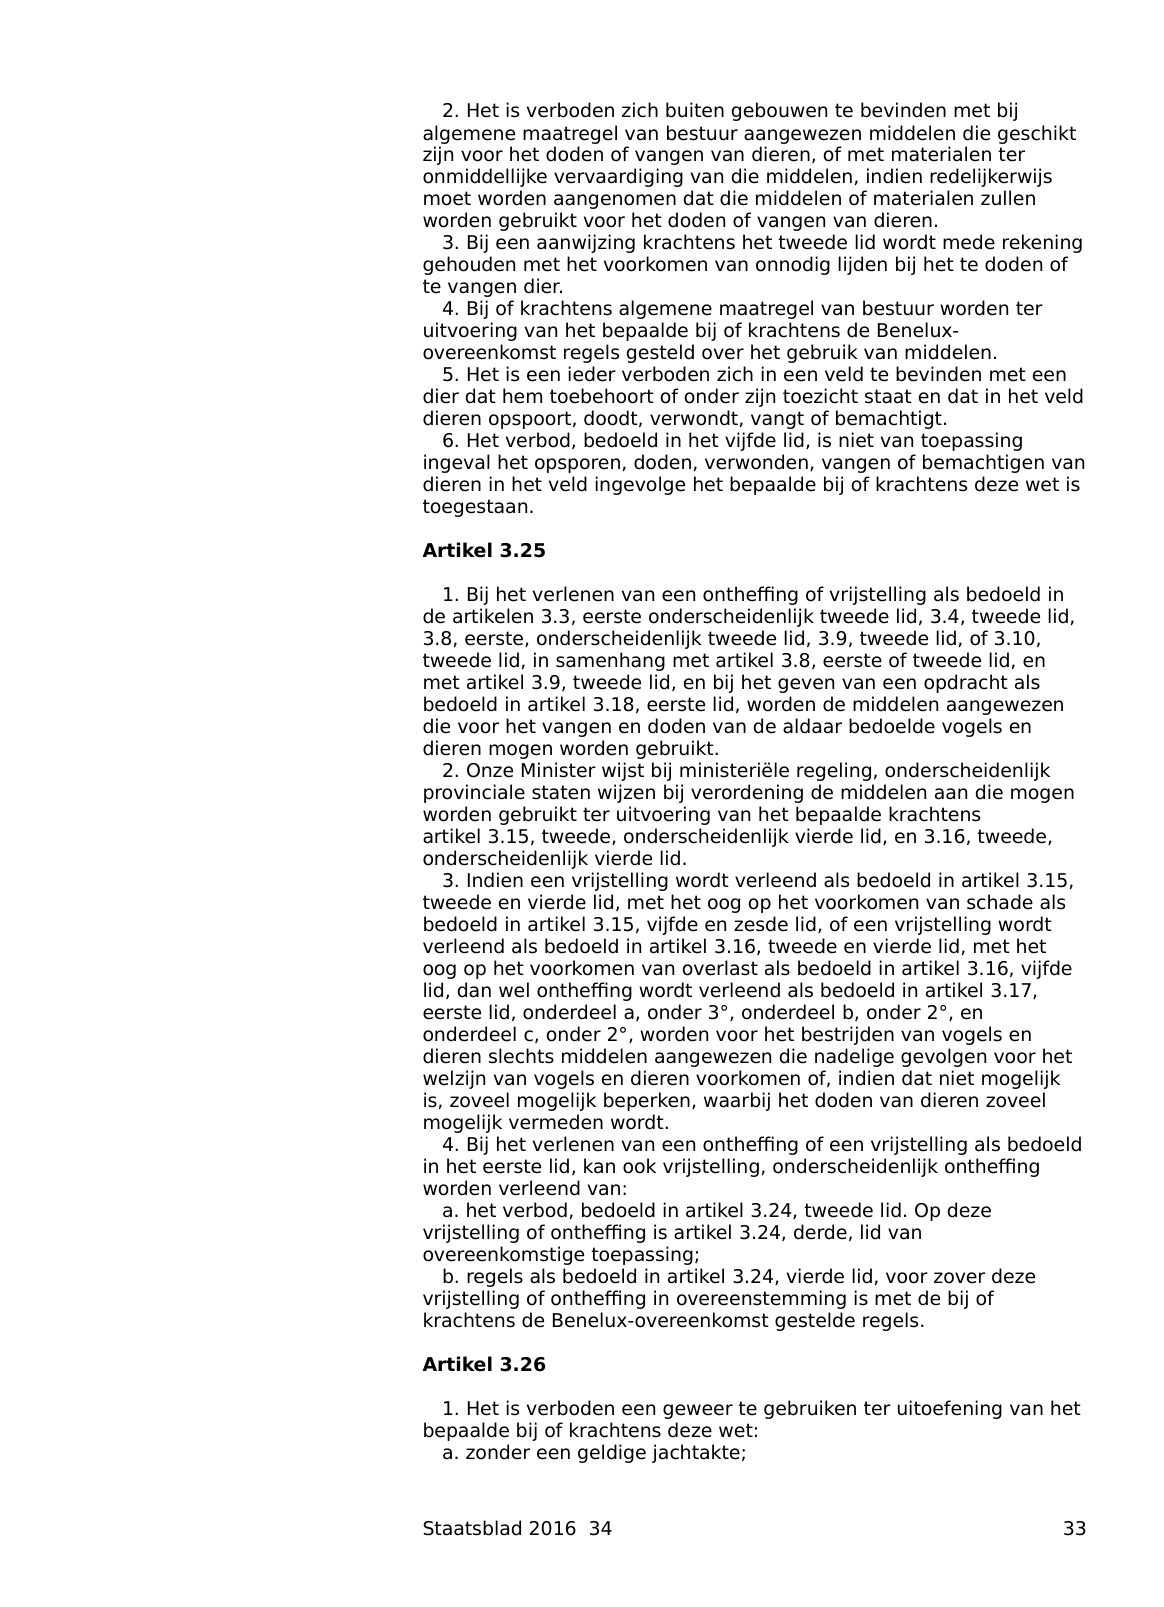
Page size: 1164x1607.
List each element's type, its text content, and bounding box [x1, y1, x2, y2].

subtitle Artikel 3.25 [422, 540, 1087, 562]
text 6. Het verbod, bedoeld in het vijfde lid, is niet van toepassing ingeval het opsporen, doden, verwonden, vangen of bemachtigen van dieren in het veld ingevolge het bepaalde bij of krachtens deze wet is toegestaan. [422, 430, 1087, 518]
text 4. Bij of krachtens algemene maatregel van bestuur worden ter uitvoering van het bepaalde bij of krachtens de Benelux-overeenkomst regels gesteld over het gebruik van middelen. [422, 298, 1087, 364]
text 1. Het is verboden een geweer te gebruiken ter uitoefening van het bepaalde bij of krachtens deze wet: [422, 1398, 1087, 1442]
text a. zonder een geldige jachtakte; [422, 1442, 1087, 1464]
text 2. Onze Minister wijst bij ministeriële regeling, onderscheidenlijk provinciale staten wijzen bij verordening de middelen aan die mogen worden gebruikt ter uitvoering van het bepaalde krachtens artikel 3.15, tweede, onderscheidenlijk vierde lid, en 3.16, tweede, onderscheidenlijk vierde lid. [422, 760, 1087, 870]
text b. regels als bedoeld in artikel 3.24, vierde lid, voor zover deze vrijstelling of ontheffing in overeenstemming is met de bij of krachtens de Benelux-overeenkomst gestelde regels. [422, 1266, 1087, 1332]
text 3. Indien een vrijstelling wordt verleend als bedoeld in artikel 3.15, tweede en vierde lid, met het oog op het voorkomen van schade als bedoeld in artikel 3.15, vijfde en zesde lid, of een vrijstelling wordt verleend als bedoeld in artikel 3.16, tweede en vierde lid, met het oog op het voorkomen van overlast als bedoeld in artikel 3.16, vijfde lid, dan wel ontheffing wordt verleend als bedoeld in artikel 3.17, eerste lid, onderdeel a, onder 3°, onderdeel b, onder 2°, en onderdeel c, onder 2°, worden voor het bestrijden van vogels en dieren slechts middelen aangewezen die nadelige gevolgen voor het welzijn van vogels en dieren voorkomen of, indien dat niet mogelijk is, zoveel mogelijk beperken, waarbij het doden van dieren zoveel mogelijk vermeden wordt. [422, 870, 1087, 1134]
subtitle Artikel 3.26 [422, 1354, 1087, 1376]
text a. het verbod, bedoeld in artikel 3.24, tweede lid. Op deze vrijstelling of ontheffing is artikel 3.24, derde, lid van overeenkomstige toepassing; [422, 1200, 1087, 1266]
text 2. Het is verboden zich buiten gebouwen te bevinden met bij algemene maatregel van bestuur aangewezen middelen die geschikt zijn voor het doden of vangen van dieren, of met materialen ter onmiddellijke vervaardiging van die middelen, indien redelijkerwijs moet worden aangenomen dat die middelen of materialen zullen worden gebruikt voor het doden of vangen van dieren. [422, 100, 1087, 232]
text 1. Bij het verlenen van een ontheffing of vrijstelling als bedoeld in de artikelen 3.3, eerste onderscheidenlijk tweede lid, 3.4, tweede lid, 3.8, eerste, onderscheidenlijk tweede lid, 3.9, tweede lid, of 3.10, tweede lid, in samenhang met artikel 3.8, eerste of tweede lid, en met artikel 3.9, tweede lid, en bij het geven van een opdracht als bedoeld in artikel 3.18, eerste lid, worden de middelen aangewezen die voor het vangen en doden van de aldaar bedoelde vogels en dieren mogen worden gebruikt. [422, 584, 1087, 760]
text 5. Het is een ieder verboden zich in een veld te bevinden met een dier dat hem toebehoort of onder zijn toezicht staat en dat in het veld dieren opspoort, doodt, verwondt, vangt of bemachtigt. [422, 364, 1087, 430]
text 3. Bij een aanwijzing krachtens het tweede lid wordt mede rekening gehouden met het voorkomen van onnodig lijden bij het te doden of te vangen dier. [422, 232, 1087, 298]
text 4. Bij het verlenen van een ontheffing of een vrijstelling als bedoeld in het eerste lid, kan ook vrijstelling, onderscheidenlijk ontheffing worden verleend van: [422, 1134, 1087, 1200]
